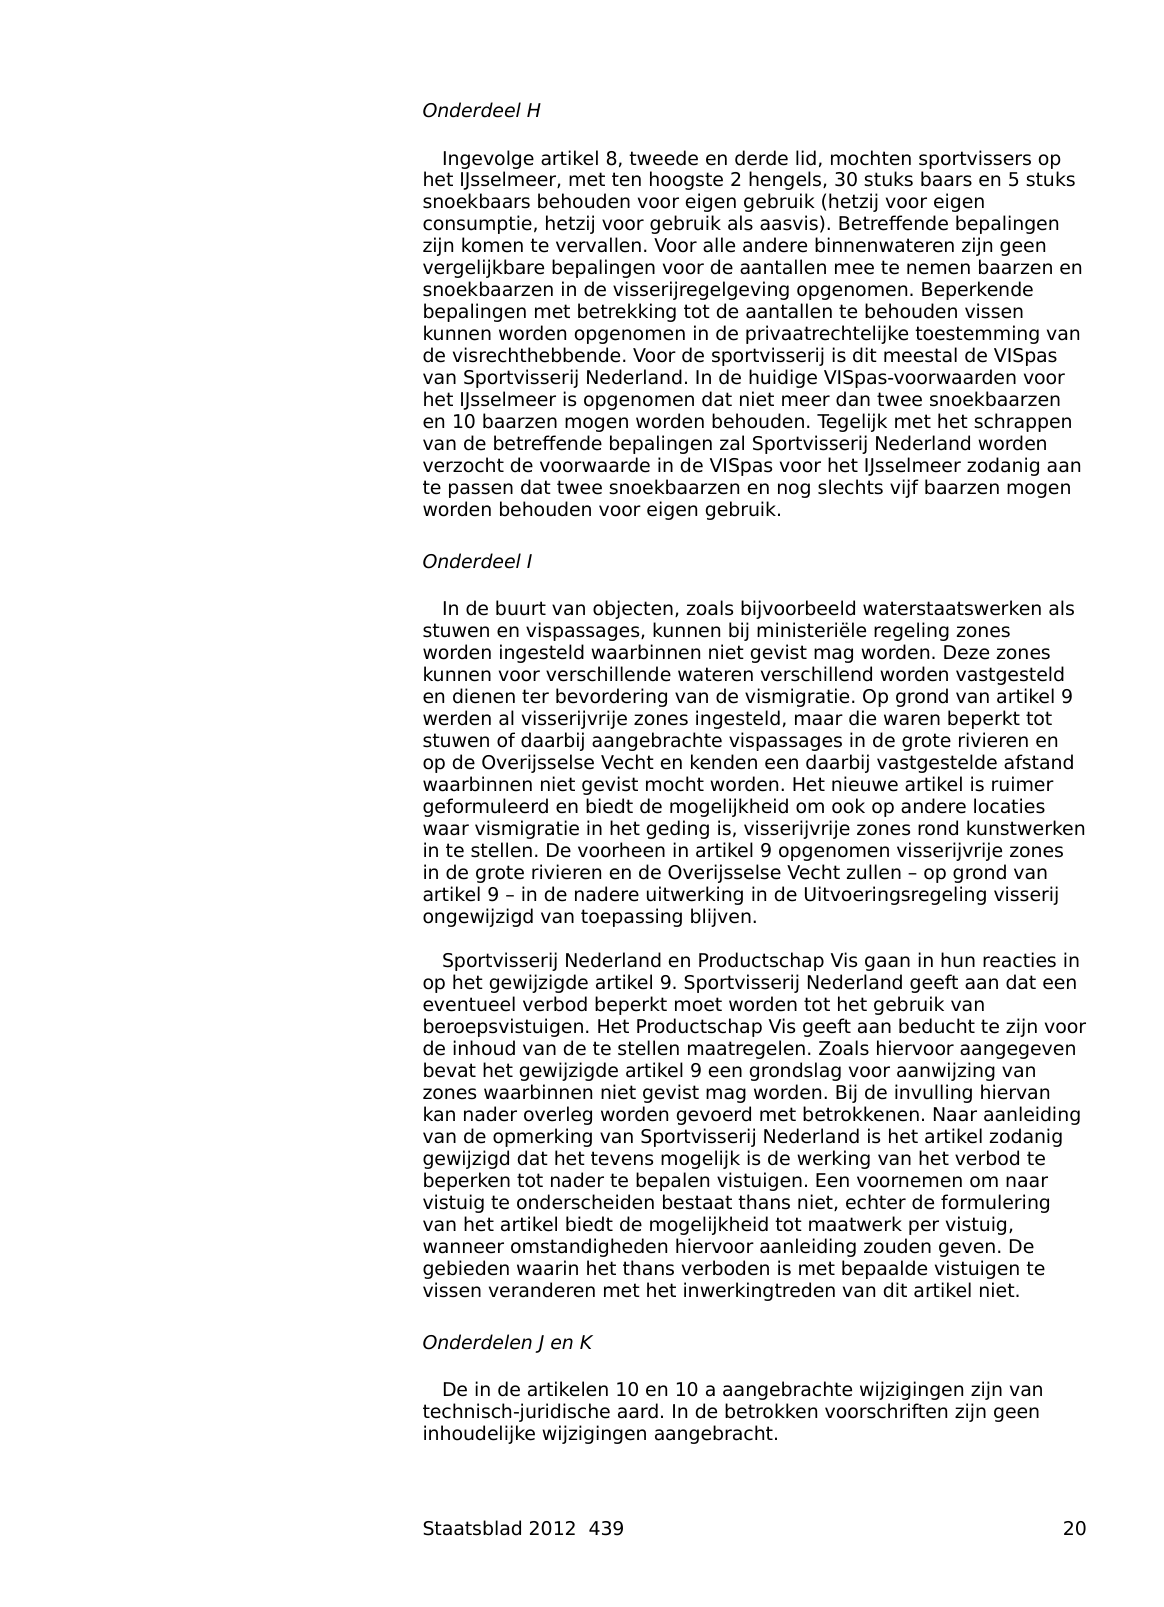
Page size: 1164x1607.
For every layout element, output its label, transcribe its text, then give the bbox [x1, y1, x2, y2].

text In de buurt van objecten, zoals bijvoorbeeld waterstaatswerken als stuwen en vispassages, kunnen bij ministeriële regeling zones worden ingesteld waarbinnen niet gevist mag worden. Deze zones kunnen voor verschillende wateren verschillend worden vastgesteld en dienen ter bevordering van de vismigratie. Op grond van artikel 9 werden al visserijvrije zones ingesteld, maar die waren beperkt tot stuwen of daarbij aangebrachte vispassages in de grote rivieren en op de Overijsselse Vecht en kenden een daarbij vastgestelde afstand waarbinnen niet gevist mocht worden. Het nieuwe artikel is ruimer geformuleerd en biedt de mogelijkheid om ook op andere locaties waar vismigratie in het geding is, visserijvrije zones rond kunstwerken in te stellen. De voorheen in artikel 9 opgenomen visserijvrije zones in de grote rivieren en de Overijsselse Vecht zullen – op grond van artikel 9 – in de nadere uitwerking in de Uitvoeringsregeling visserij ongewijzigd van toepassing blijven. [422, 598, 1087, 928]
subtitle Onderdeel H [422, 100, 1087, 122]
text De in de artikelen 10 en 10 a aangebrachte wijzigingen zijn van technisch-juridische aard. In de betrokken voorschriften zijn geen inhoudelijke wijzigingen aangebracht. [422, 1378, 1087, 1444]
text Sportvisserij Nederland en Productschap Vis gaan in hun reacties in op het gewijzigde artikel 9. Sportvisserij Nederland geeft aan dat een eventueel verbod beperkt moet worden tot het gebruik van beroepsvistuigen. Het Productschap Vis geeft aan beducht te zijn voor de inhoud van de te stellen maatregelen. Zoals hiervoor aangegeven bevat het gewijzigde artikel 9 een grondslag voor aanwijzing van zones waarbinnen niet gevist mag worden. Bij de invulling hiervan kan nader overleg worden gevoerd met betrokkenen. Naar aanleiding van de opmerking van Sportvisserij Nederland is het artikel zodanig gewijzigd dat het tevens mogelijk is de werking van het verbod te beperken tot nader te bepalen vistuigen. Een voornemen om naar vistuig te onderscheiden bestaat thans niet, echter de formulering van het artikel biedt de mogelijkheid tot maatwerk per vistuig, wanneer omstandigheden hiervoor aanleiding zouden geven. De gebieden waarin het thans verboden is met bepaalde vistuigen te vissen veranderen met het inwerkingtreden van dit artikel niet. [422, 950, 1087, 1302]
subtitle Onderdelen J en K [422, 1332, 1087, 1353]
text Ingevolge artikel 8, tweede en derde lid, mochten sportvissers op het IJsselmeer, met ten hoogste 2 hengels, 30 stuks baars en 5 stuks snoekbaars behouden voor eigen gebruik (hetzij voor eigen consumptie, hetzij voor gebruik als aasvis). Betreffende bepalingen zijn komen te vervallen. Voor alle andere binnenwateren zijn geen vergelijkbare bepalingen voor de aantallen mee te nemen baarzen en snoekbaarzen in de visserijregelgeving opgenomen. Beperkende bepalingen met betrekking tot de aantallen te behouden vissen kunnen worden opgenomen in de privaatrechtelijke toestemming van de visrechthebbende. Voor de sportvisserij is dit meestal de VISpas van Sportvisserij Nederland. In de huidige VISpas-voorwaarden voor het IJsselmeer is opgenomen dat niet meer dan twee snoekbaarzen en 10 baarzen mogen worden behouden. Tegelijk met het schrappen van de betreffende bepalingen zal Sportvisserij Nederland worden verzocht de voorwaarde in de VISpas voor het IJsselmeer zodanig aan te passen dat twee snoekbaarzen en nog slechts vijf baarzen mogen worden behouden voor eigen gebruik. [422, 147, 1087, 521]
subtitle Onderdeel I [422, 551, 1087, 573]
